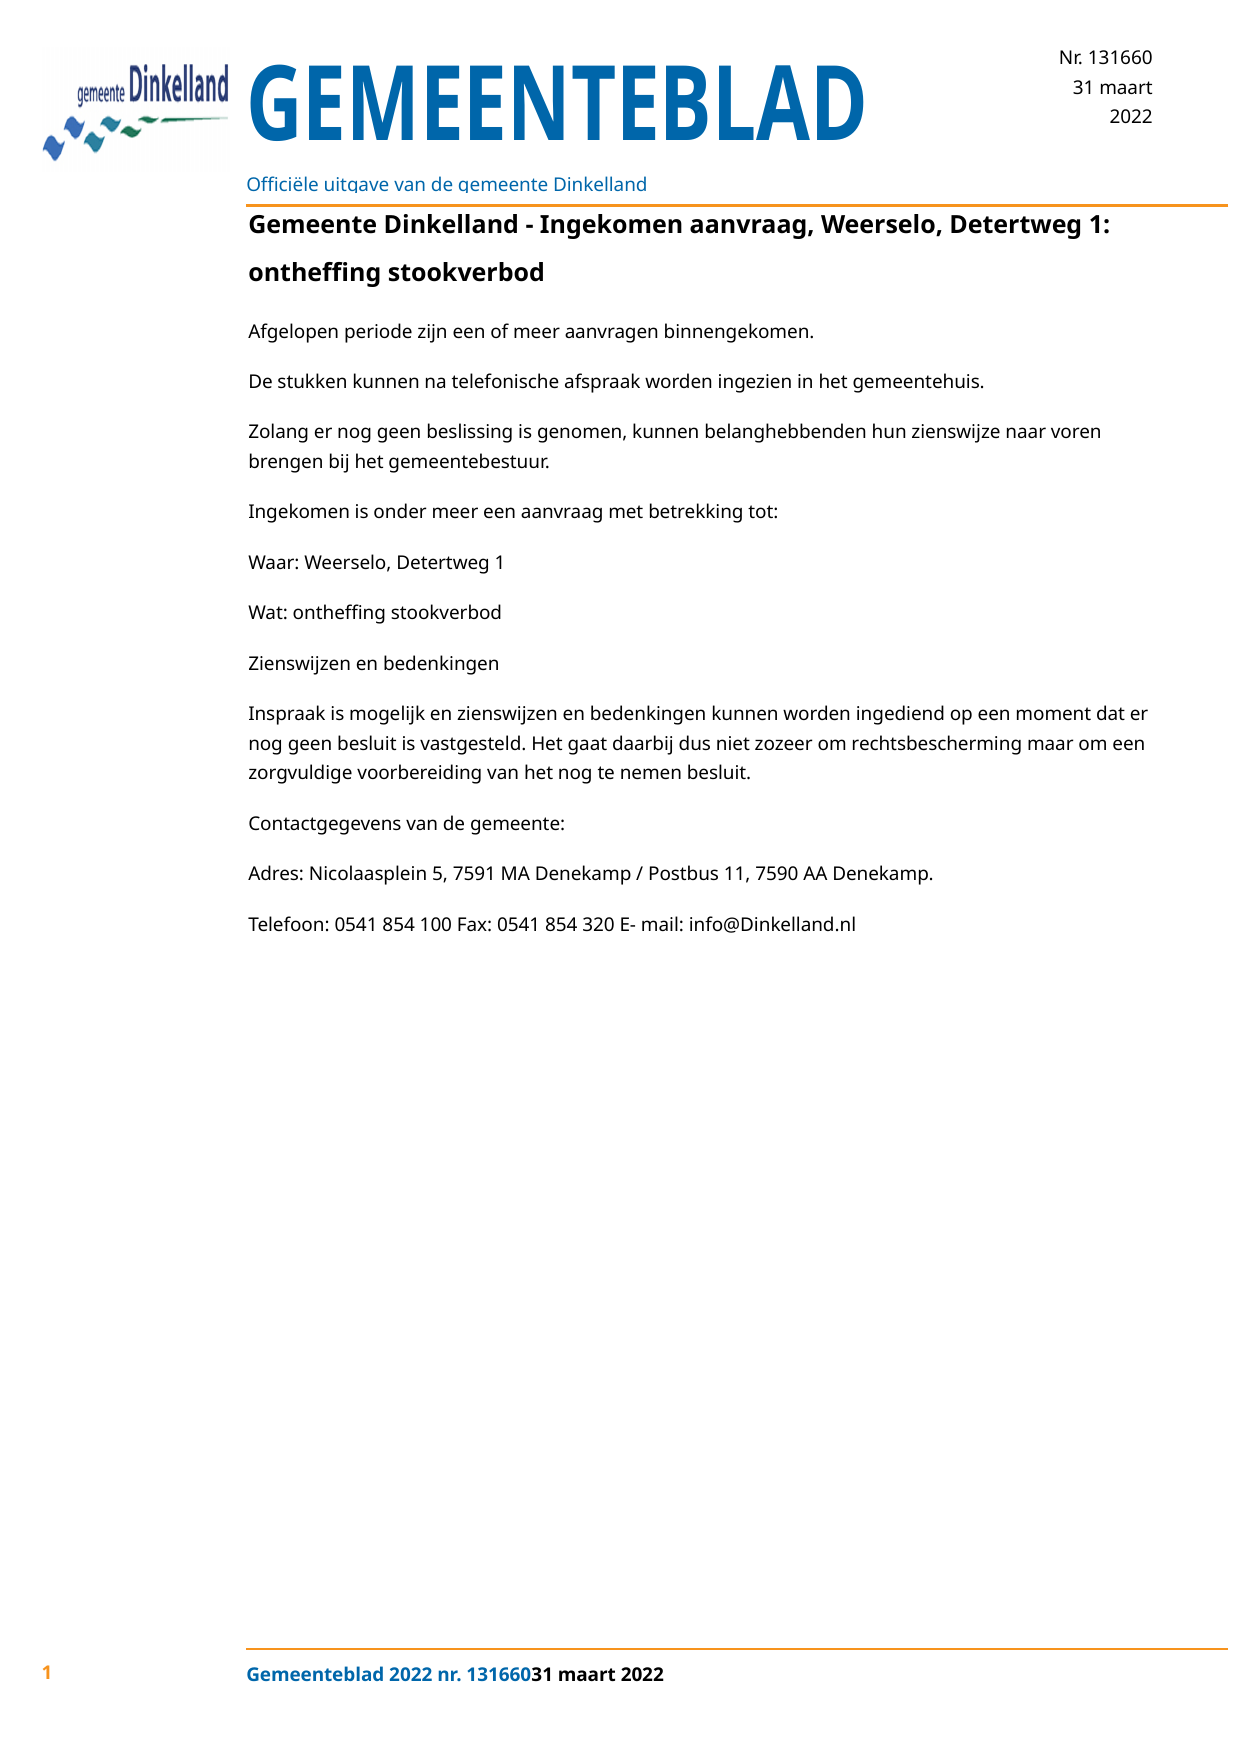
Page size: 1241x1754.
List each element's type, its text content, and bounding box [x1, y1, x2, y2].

text Gemeente Dinkelland - Ingekomen aanvraag, Weerselo, Detertweg 1: ontheffing stookverbod [248, 207, 1152, 288]
text Zolang er nog geen beslissing is genomen, kunnen belanghebbenden hun zienswijze naar voren brengen bij het gemeentebestuur. [248, 419, 1152, 474]
text Inspraak is mogelijk en zienswijzen en bedenkingen kunnen worden ingediend op een moment dat er nog geen besluit is vastgesteld. Het gaat daarbij dus niet zozeer om rechtsbescherming maar om een zorgvuldige voorbereiding van het nog te nemen besluit. [248, 700, 1152, 785]
text Wat: ontheffing stookverbod [248, 599, 1152, 625]
text De stukken kunnen na telefonische afspraak worden ingezien in het gemeentehuis. [248, 368, 1152, 394]
text Contactgegevens van de gemeente: [248, 810, 1152, 836]
text Adres: Nicolaasplein 5, 7591 MA Denekamp / Postbus 11, 7590 AA Denekamp. [248, 860, 1152, 886]
text Telefoon: 0541 854 100 Fax: 0541 854 320 E- mail: info@Dinkelland.nl [248, 911, 1152, 937]
text Waar: Weerselo, Detertweg 1 [248, 549, 1152, 575]
text Ingekomen is onder meer een aanvraag met betrekking tot: [248, 499, 1152, 524]
text Afgelopen periode zijn een of meer aanvragen binnengekomen. [248, 318, 1152, 344]
picture [41, 47, 231, 172]
text Zienswijzen en bedenkingen [248, 650, 1152, 676]
